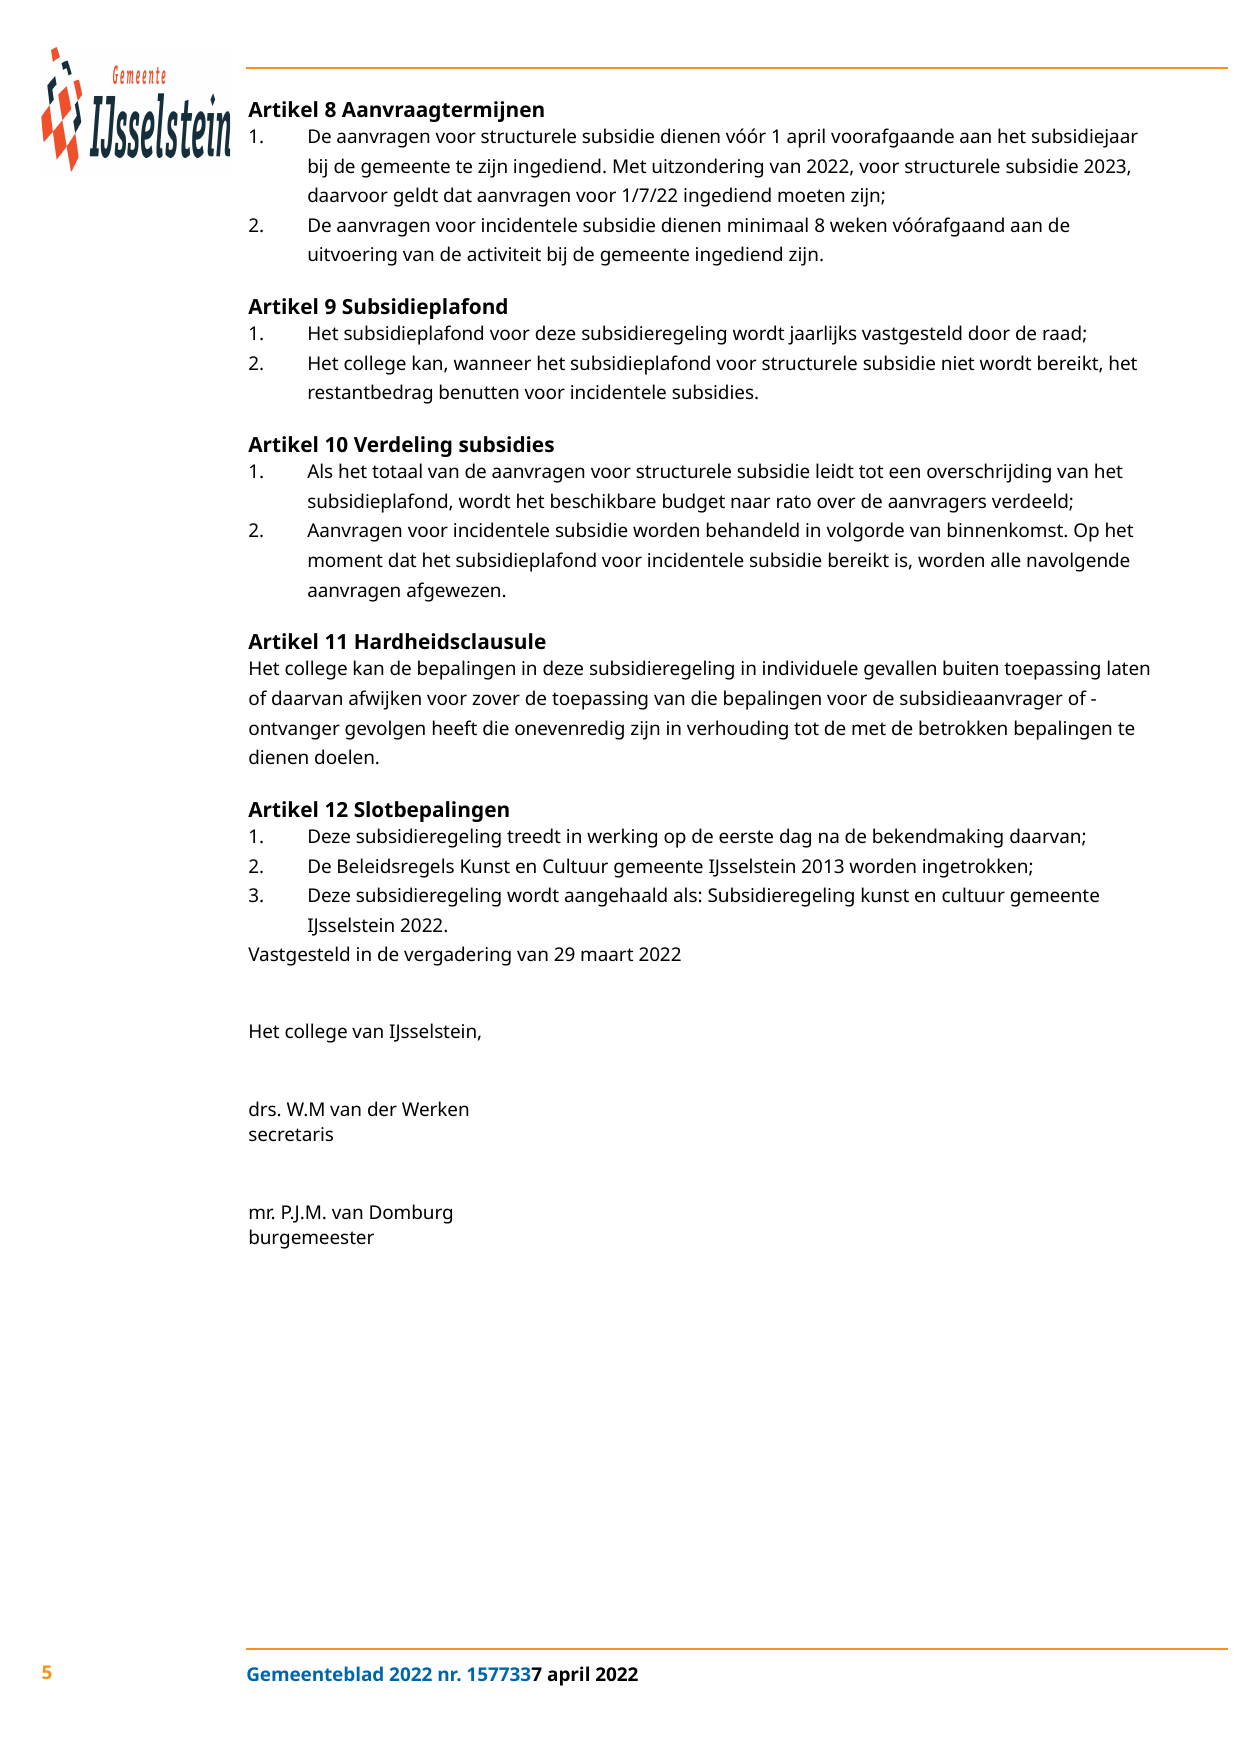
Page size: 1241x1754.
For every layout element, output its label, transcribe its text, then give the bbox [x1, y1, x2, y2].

list Het subsidieplafond voor deze subsidieregeling wordt jaarlijks vastgesteld door de raad; [248, 320, 1152, 346]
text Artikel 8 Aanvraagtermijnen [248, 95, 1152, 123]
text Vastgesteld in de vergadering van 29 maart 2022 [248, 942, 1152, 967]
list Aanvragen voor incidentele subsidie worden behandeld in volgorde van binnenkomst. Op het moment dat het subsidieplafond voor incidentele subsidie bereikt is, worden alle navolgende aanvragen afgewezen. [248, 518, 1152, 602]
text Artikel 10 Verdeling subsidies [248, 430, 1152, 458]
text Artikel 12 Slotbepalingen [248, 795, 1152, 823]
text Het college van IJsselstein, [248, 1019, 1152, 1044]
list De aanvragen voor structurele subsidie dienen vóór 1 april voorafgaande aan het subsidiejaar bij de gemeente te zijn ingediend. Met uitzondering van 2022, voor structurele subsidie 2023, daarvoor geldt dat aanvragen voor 1/7/22 ingediend moeten zijn; [248, 123, 1152, 208]
text Artikel 9 Subsidieplafond [248, 292, 1152, 320]
text secretaris [248, 1122, 1152, 1147]
text Artikel 11 Hardheidsclausule [248, 627, 1152, 656]
list De aanvragen voor incidentele subsidie dienen minimaal 8 weken vóórafgaand aan de uitvoering van de activiteit bij de gemeente ingediend zijn. [248, 212, 1152, 267]
text mr. P.J.M. van Domburg [248, 1199, 1152, 1224]
list Als het totaal van de aanvragen voor structurele subsidie leidt tot een overschrijding van het subsidieplafond, wordt het beschikbare budget naar rato over de aanvragers verdeeld; [248, 458, 1152, 514]
list Deze subsidieregeling treedt in werking op de eerste dag na de bekendmaking daarvan; [248, 823, 1152, 849]
list Deze subsidieregeling wordt aangehaald als: Subsidieregeling kunst en cultuur gemeente IJsselstein 2022. [248, 882, 1152, 938]
text burgemeester [248, 1224, 1152, 1250]
text Het college kan de bepalingen in deze subsidieregeling in individuele gevallen buiten toepassing laten of daarvan afwijken voor zover de toepassing van die bepalingen voor de subsidieaanvrager of - ontvanger gevolgen heeft die onevenredig zijn in verhouding tot de met de betrokken bepalingen te dienen doelen. [248, 656, 1152, 770]
picture [41, 47, 231, 172]
list De Beleidsregels Kunst en Cultuur gemeente IJsselstein 2013 worden ingetrokken; [248, 853, 1152, 878]
text drs. W.M van der Werken [248, 1096, 1152, 1122]
list Het college kan, wanneer het subsidieplafond voor structurele subsidie niet wordt bereikt, het restantbedrag benutten voor incidentele subsidies. [248, 350, 1152, 405]
